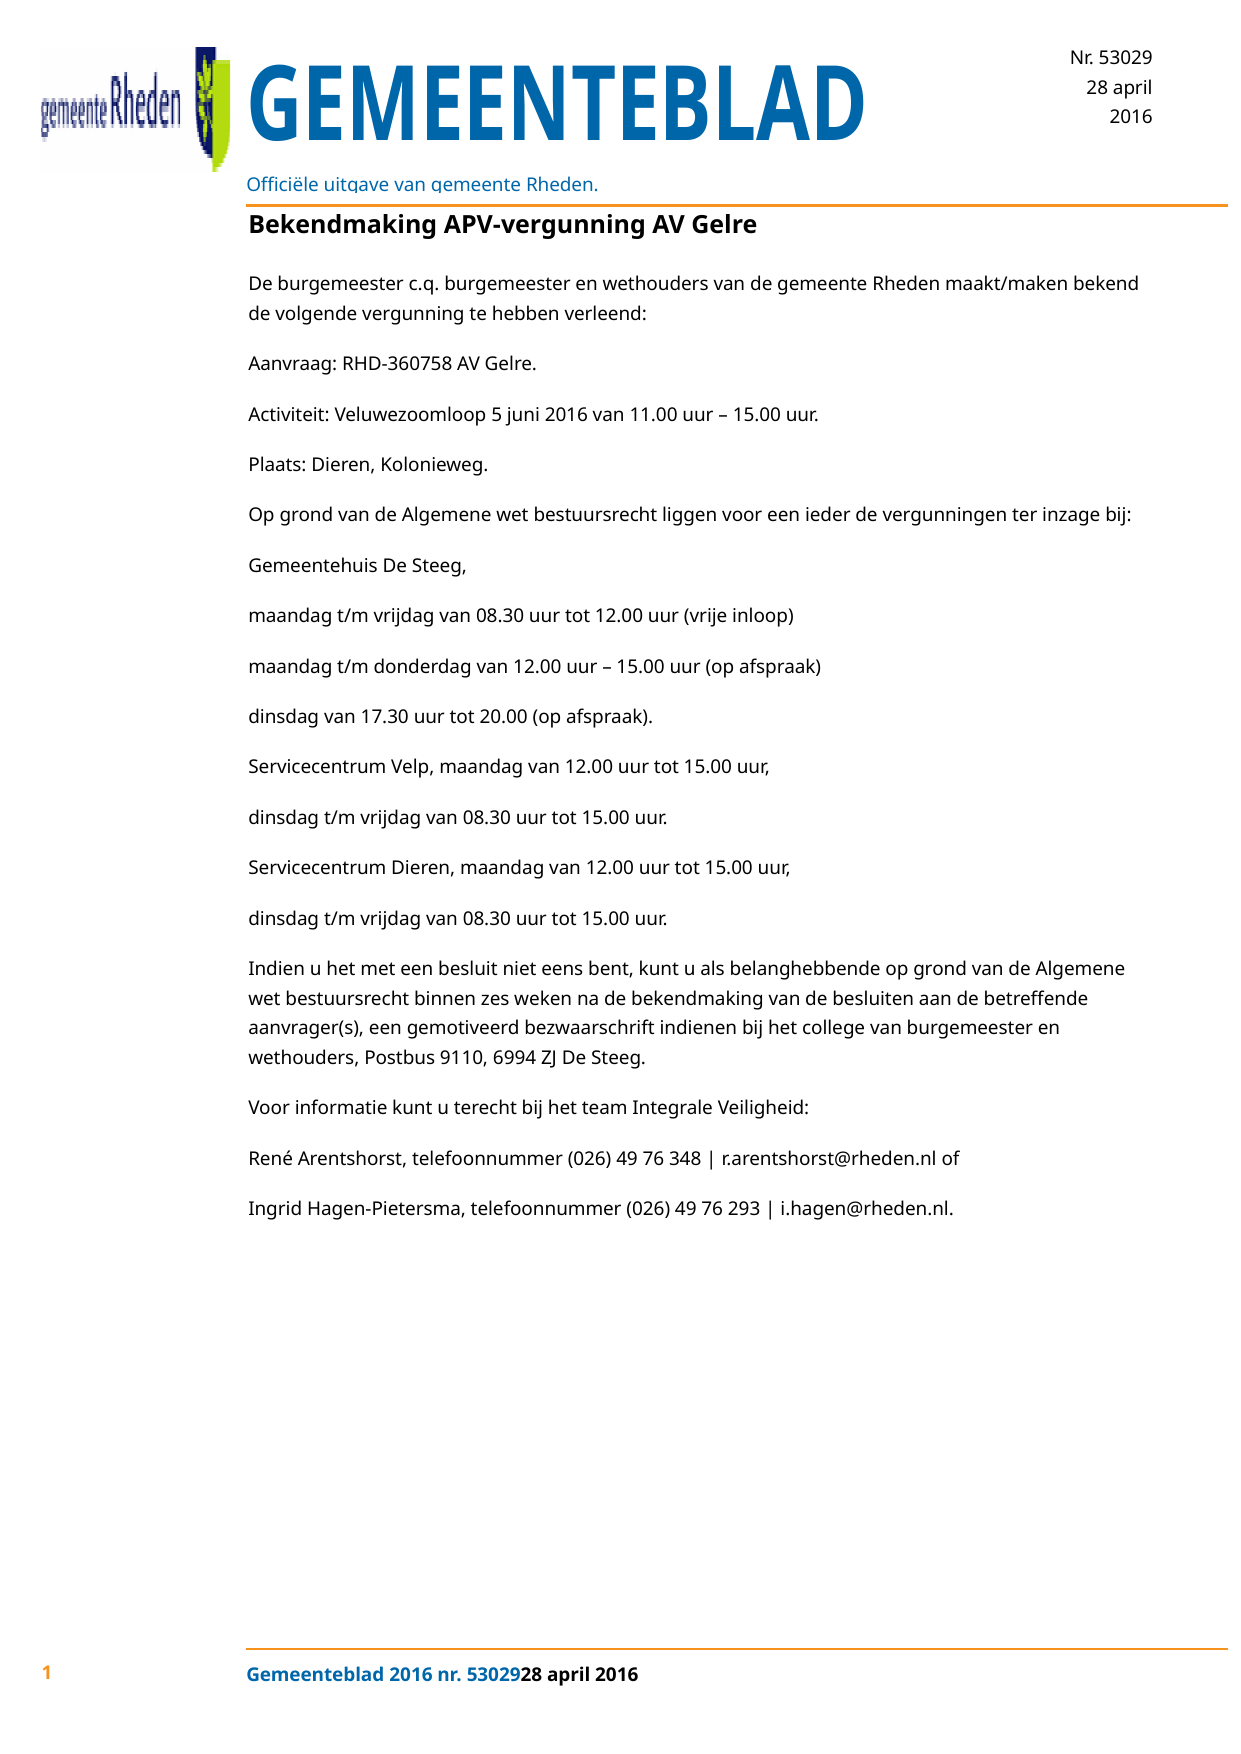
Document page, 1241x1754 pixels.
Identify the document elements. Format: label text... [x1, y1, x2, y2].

text dinsdag t/m vrijdag van 08.30 uur tot 15.00 uur. [248, 905, 1152, 931]
text Indien u het met een besluit niet eens bent, kunt u als belanghebbende op grond van de Algemene wet bestuursrecht binnen zes weken na de bekendmaking van de besluiten aan de betreffende aanvrager(s), een gemotiveerd bezwaarschrift indienen bij het college van burgemeester en wethouders, Postbus 9110, 6994 ZJ De Steeg. [248, 955, 1152, 1070]
text dinsdag van 17.30 uur tot 20.00 (op afspraak). [248, 703, 1152, 729]
text Bekendmaking APV-vergunning AV Gelre [248, 207, 1152, 241]
text Activiteit: Veluwezoomloop 5 juni 2016 van 11.00 uur – 15.00 uur. [248, 401, 1152, 426]
text Op grond van de Algemene wet bestuursrecht liggen voor een ieder de vergunningen ter inzage bij: [248, 502, 1152, 527]
text dinsdag t/m vrijdag van 08.30 uur tot 15.00 uur. [248, 804, 1152, 830]
text René Arentshorst, telefoonnummer (026) 49 76 348 | r.arentshorst@rheden.nl of [248, 1145, 1152, 1171]
text Voor informatie kunt u terecht bij het team Integrale Veiligheid: [248, 1094, 1152, 1120]
text Servicecentrum Velp, maandag van 12.00 uur tot 15.00 uur, [248, 754, 1152, 779]
text Aanvraag: RHD-360758 AV Gelre. [248, 350, 1152, 376]
picture [41, 47, 231, 172]
text Plaats: Dieren, Kolonieweg. [248, 451, 1152, 477]
text Ingrid Hagen-Pietersma, telefoonnummer (026) 49 76 293 | i.hagen@rheden.nl. [248, 1195, 1152, 1221]
text maandag t/m donderdag van 12.00 uur – 15.00 uur (op afspraak) [248, 653, 1152, 678]
text Gemeentehuis De Steeg, [248, 552, 1152, 578]
text De burgemeester c.q. burgemeester en wethouders van de gemeente Rheden maakt/maken bekend de volgende vergunning te hebben verleend: [248, 270, 1152, 326]
text maandag t/m vrijdag van 08.30 uur tot 12.00 uur (vrije inloop) [248, 602, 1152, 628]
text Servicecentrum Dieren, maandag van 12.00 uur tot 15.00 uur, [248, 854, 1152, 880]
